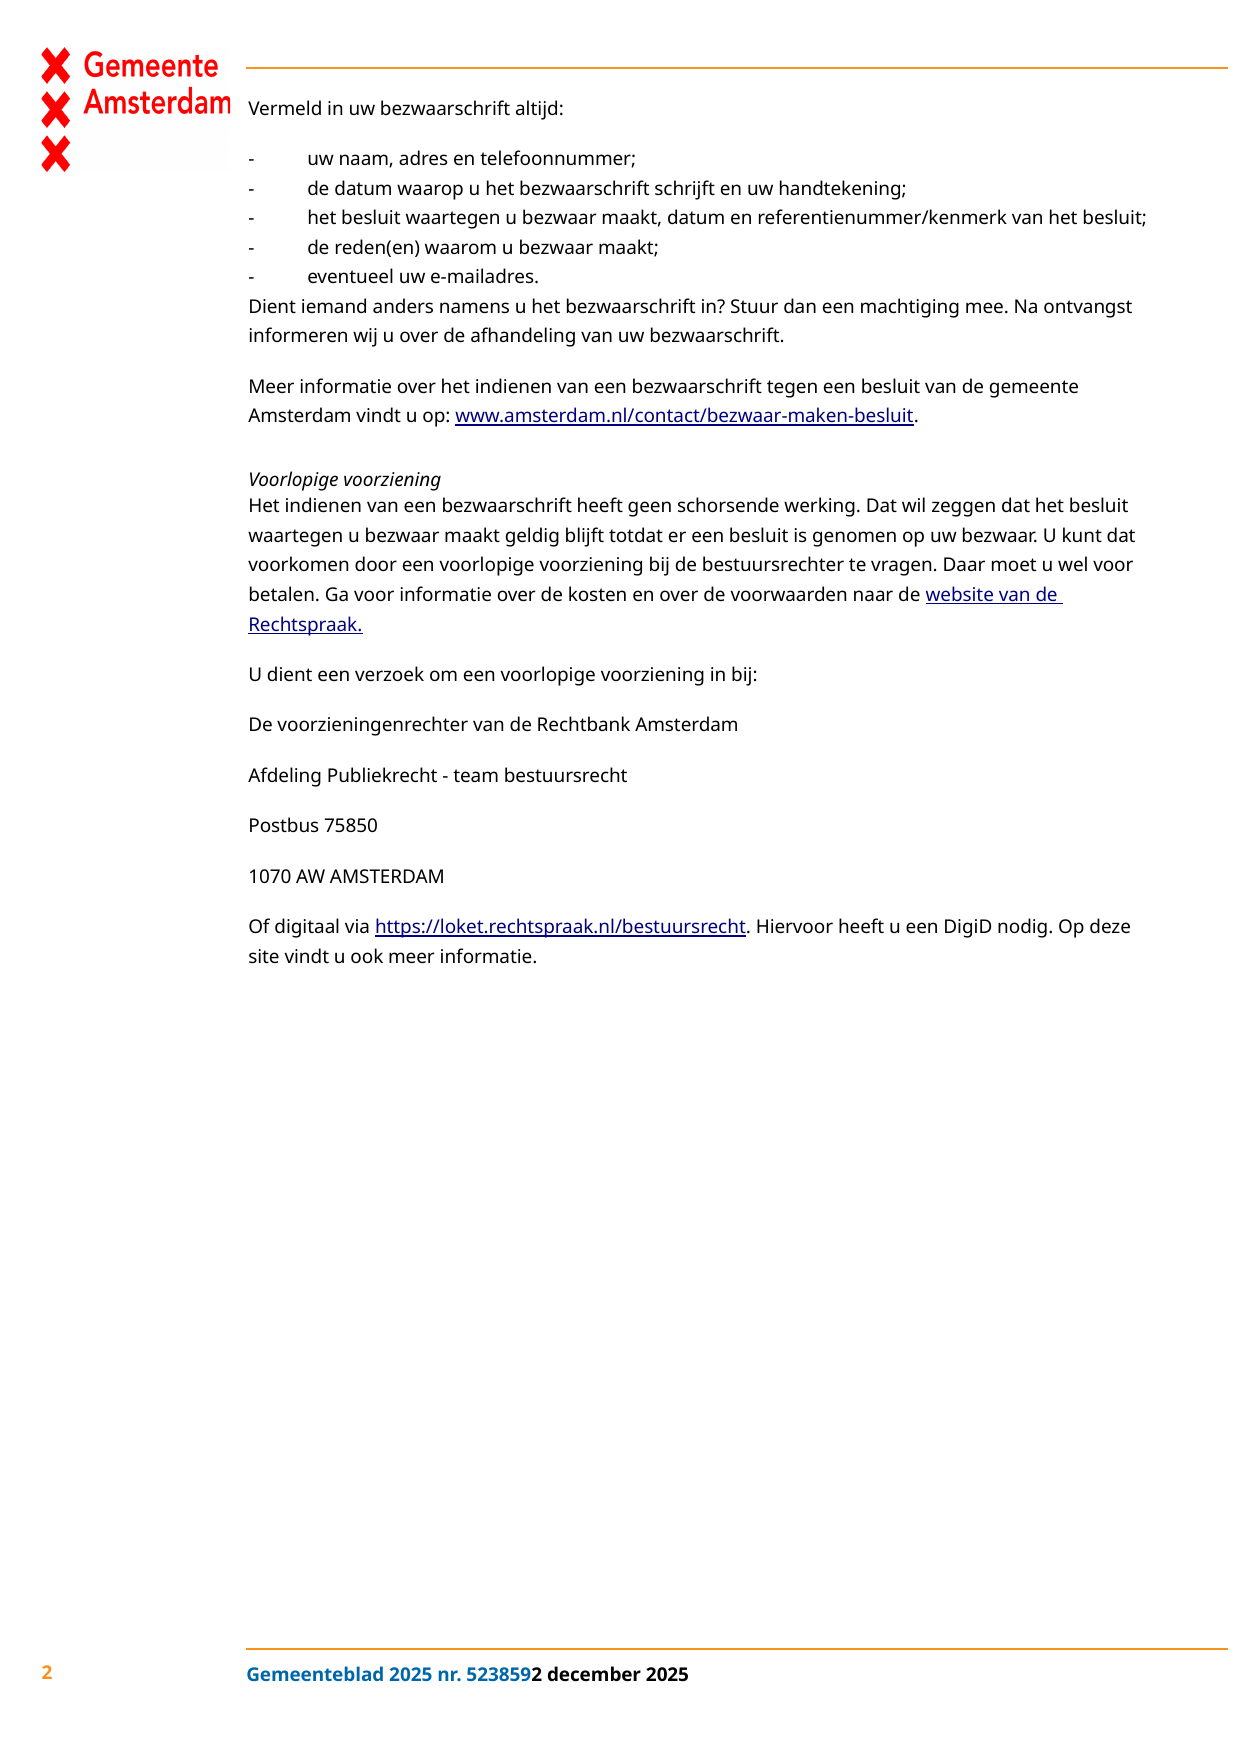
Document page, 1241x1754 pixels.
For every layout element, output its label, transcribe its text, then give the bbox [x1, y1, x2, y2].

list het besluit waartegen u bezwaar maakt, datum en referentienummer/kenmerk van het besluit; [248, 204, 1152, 230]
text 1070 AW AMSTERDAM [248, 863, 1152, 888]
text Het indienen van een bezwaarschrift heeft geen schorsende werking. Dat wil zeggen dat het besluit waartegen u bezwaar maakt geldig blijft totdat er een besluit is genomen op uw bezwaar. U kunt dat voorkomen door een voorlopige voorziening bij de bestuursrechter te vragen. Daar moet u wel voor betalen. Ga voor informatie over de kosten en over de voorwaarden naar de website van de Rechtspraak. [248, 492, 1152, 636]
text Voorlopige voorziening [248, 467, 1152, 492]
list de datum waarop u het bezwaarschrift schrijft en uw handtekening; [248, 175, 1152, 201]
picture [41, 47, 231, 172]
text De voorzieningenrechter van de Rechtbank Amsterdam [248, 712, 1152, 737]
text Of digitaal via https://loket.rechtspraak.nl/bestuursrecht. Hiervoor heeft u een DigiD nodig. Op deze site vindt u ook meer informatie. [248, 913, 1152, 968]
text Postbus 75850 [248, 812, 1152, 838]
list eventueel uw e-mailadres. [248, 263, 1152, 289]
text Meer informatie over het indienen van een bezwaarschrift tegen een besluit van de gemeente Amsterdam vindt u op: www.amsterdam.nl/contact/bezwaar-maken-besluit. [248, 373, 1152, 428]
text U dient een verzoek om een voorlopige voorziening in bij: [248, 661, 1152, 687]
list uw naam, adres en telefoonnummer; [248, 145, 1152, 171]
text Afdeling Publiekrecht - team bestuursrecht [248, 762, 1152, 788]
list de reden(en) waarom u bezwaar maakt; [248, 234, 1152, 260]
text Dient iemand anders namens u het bezwaarschrift in? Stuur dan een machtiging mee. Na ontvangst informeren wij u over de afhandeling van uw bezwaarschrift. [248, 293, 1152, 348]
text Vermeld in uw bezwaarschrift altijd: [248, 95, 1152, 121]
